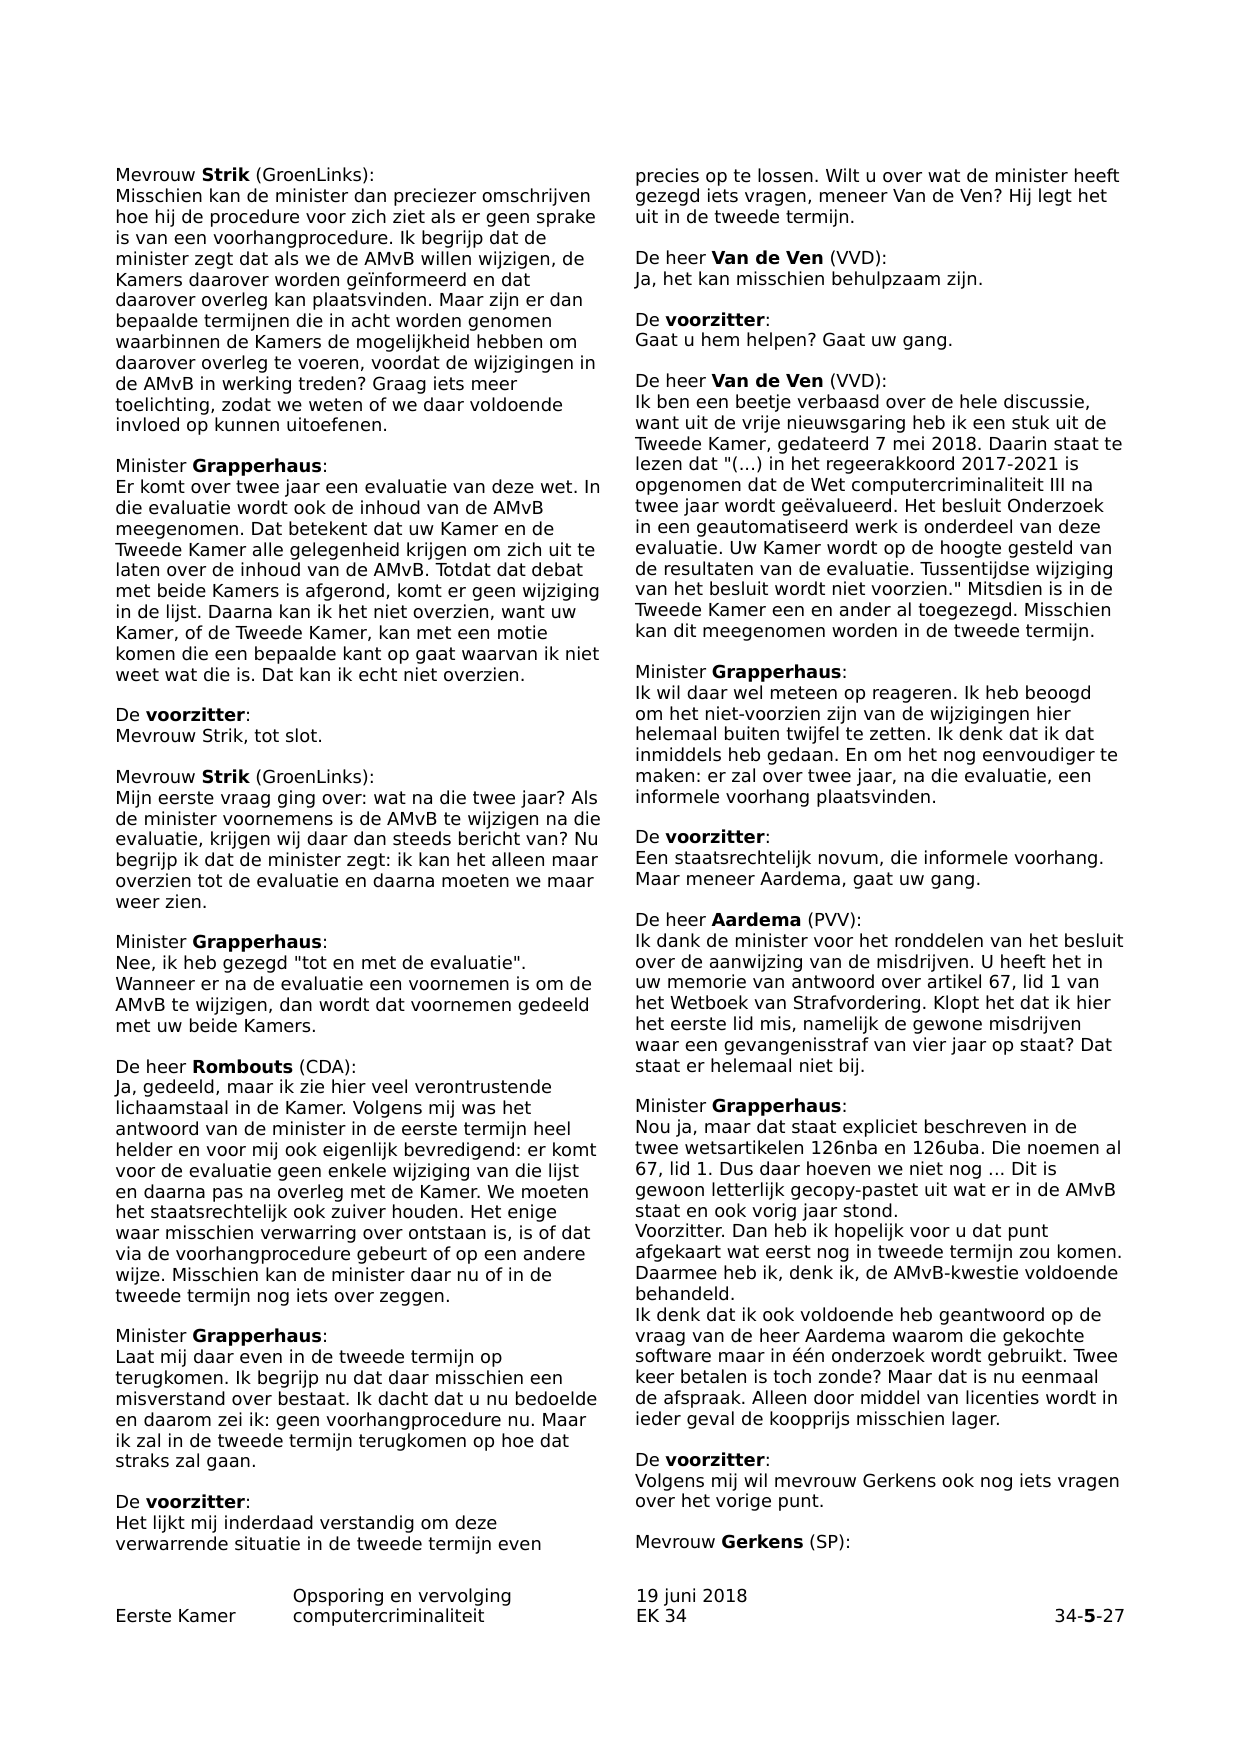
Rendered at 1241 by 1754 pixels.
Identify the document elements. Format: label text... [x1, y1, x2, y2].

text Ik dank de minister voor het ronddelen van het besluit over de aanwijzing van de misdrijven. U heeft het in uw memorie van antwoord over artikel 67, lid 1 van het Wetboek van Strafvordering. Klopt het dat ik hier het eerste lid mis, namelijk de gewone misdrijven waar een gevangenisstraf van vier jaar op staat? Dat staat er helemaal niet bij. [635, 931, 1125, 1076]
text Laat mij daar even in de tweede termijn op terugkomen. Ik begrijp nu dat daar misschien een misverstand over bestaat. Ik dacht dat u nu bedoelde en daarom zei ik: geen voorhangprocedure nu. Maar ik zal in de tweede termijn terugkomen op hoe dat straks zal gaan. [115, 1347, 605, 1472]
text Minister Grapperhaus: [115, 456, 605, 477]
text Gaat u hem helpen? Gaat uw gang. [635, 330, 1125, 351]
text Ja, het kan misschien behulpzaam zijn. [635, 268, 1125, 289]
text Misschien kan de minister dan preciezer omschrijven hoe hij de procedure voor zich ziet als er geen sprake is van een voorhangprocedure. Ik begrijp dat de minister zegt dat als we de AMvB willen wijzigen, de Kamers daarover worden geïnformeerd en dat daarover overleg kan plaatsvinden. Maar zijn er dan bepaalde termijnen die in acht worden genomen waarbinnen de Kamers de mogelijkheid hebben om daarover overleg te voeren, voordat de wijzigingen in de AMvB in werking treden? Graag iets meer toelichting, zodat we weten of we daar voldoende invloed op kunnen uitoefenen. [115, 186, 605, 436]
text De heer Aardema (PVV): [635, 910, 1125, 931]
text De heer Van de Ven (VVD): [635, 248, 1125, 268]
text Ik denk dat ik ook voldoende heb geantwoord op de vraag van de heer Aardema waarom die gekochte software maar in één onderzoek wordt gebruikt. Twee keer betalen is toch zonde? Maar dat is nu eenmaal de afspraak. Alleen door middel van licenties wordt in ieder geval de koopprijs misschien lager. [635, 1304, 1125, 1429]
text De voorzitter: [115, 705, 605, 726]
text Mevrouw Gerkens (SP): [635, 1532, 1125, 1553]
text Mevrouw Strik, tot slot. [115, 726, 605, 747]
text Minister Grapperhaus: [635, 662, 1125, 682]
text Ik wil daar wel meteen op reageren. Ik heb beoogd om het niet-voorzien zijn van de wijzigingen hier helemaal buiten twijfel te zetten. Ik denk dat ik dat inmiddels heb gedaan. En om het nog eenvoudiger te maken: er zal over twee jaar, na die evaluatie, een informele voorhang plaatsvinden. [635, 682, 1125, 807]
text De heer Rombouts (CDA): [115, 1056, 605, 1077]
text Mevrouw Strik (GroenLinks): [115, 165, 605, 186]
text De voorzitter: [635, 309, 1125, 330]
text Minister Grapperhaus: [635, 1096, 1125, 1117]
text Nou ja, maar dat staat expliciet beschreven in de twee wetsartikelen 126nba en 126uba. Die noemen al 67, lid 1. Dus daar hoeven we niet nog ... Dit is gewoon letterlijk gecopy-pastet uit wat er in de AMvB staat en ook vorig jaar stond. [635, 1117, 1125, 1221]
text Minister Grapperhaus: [115, 1326, 605, 1347]
text Mevrouw Strik (GroenLinks): [115, 767, 605, 787]
text Voorzitter. Dan heb ik hopelijk voor u dat punt afgekaart wat eerst nog in tweede termijn zou komen. Daarmee heb ik, denk ik, de AMvB-kwestie voldoende behandeld. [635, 1221, 1125, 1304]
text Volgens mij wil mevrouw Gerkens ook nog iets vragen over het vorige punt. [635, 1470, 1125, 1512]
text De heer Van de Ven (VVD): [635, 371, 1125, 392]
text Een staatsrechtelijk novum, die informele voorhang. Maar meneer Aardema, gaat uw gang. [635, 848, 1125, 890]
text De voorzitter: [115, 1492, 605, 1513]
text De voorzitter: [635, 1449, 1125, 1470]
text Mijn eerste vraag ging over: wat na die twee jaar? Als de minister voornemens is de AMvB te wijzigen na die evaluatie, krijgen wij daar dan steeds bericht van? Nu begrijp ik dat de minister zegt: ik kan het alleen maar overzien tot de evaluatie en daarna moeten we maar weer zien. [115, 787, 605, 912]
text Ik ben een beetje verbaasd over de hele discussie, want uit de vrije nieuwsgaring heb ik een stuk uit de Tweede Kamer, gedateerd 7 mei 2018. Daarin staat te lezen dat "(...) in het regeerakkoord 2017-2021 is opgenomen dat de Wet computercriminaliteit III na twee jaar wordt geëvalueerd. Het besluit Onderzoek in een geautomatiseerd werk is onderdeel van deze evaluatie. Uw Kamer wordt op de hoogte gesteld van de resultaten van de evaluatie. Tussentijdse wijziging van het besluit wordt niet voorzien." Mitsdien is in de Tweede Kamer een en ander al toegezegd. Misschien kan dit meegenomen worden in de tweede termijn. [635, 392, 1125, 642]
text Er komt over twee jaar een evaluatie van deze wet. In die evaluatie wordt ook de inhoud van de AMvB meegenomen. Dat betekent dat uw Kamer en de Tweede Kamer alle gelegenheid krijgen om zich uit te laten over de inhoud van de AMvB. Totdat dat debat met beide Kamers is afgerond, komt er geen wijziging in de lijst. Daarna kan ik het niet overzien, want uw Kamer, of de Tweede Kamer, kan met een motie komen die een bepaalde kant op gaat waarvan ik niet weet wat die is. Dat kan ik echt niet overzien. [115, 477, 605, 685]
text precies op te lossen. Wilt u over wat de minister heeft gezegd iets vragen, meneer Van de Ven? Hij legt het uit in de tweede termijn. [635, 165, 1125, 228]
text Ja, gedeeld, maar ik zie hier veel verontrustende lichaamstaal in de Kamer. Volgens mij was het antwoord van de minister in de eerste termijn heel helder en voor mij ook eigenlijk bevredigend: er komt voor de evaluatie geen enkele wijziging van die lijst en daarna pas na overleg met de Kamer. We moeten het staatsrechtelijk ook zuiver houden. Het enige waar misschien verwarring over ontstaan is, is of dat via de voorhangprocedure gebeurt of op een andere wijze. Misschien kan de minister daar nu of in de tweede termijn nog iets over zeggen. [115, 1077, 605, 1306]
text Het lijkt mij inderdaad verstandig om deze verwarrende situatie in de tweede termijn even [115, 1513, 605, 1554]
text Nee, ik heb gezegd "tot en met de evaluatie". Wanneer er na de evaluatie een voornemen is om de AMvB te wijzigen, dan wordt dat voornemen gedeeld met uw beide Kamers. [115, 953, 605, 1036]
text Minister Grapperhaus: [115, 932, 605, 953]
text De voorzitter: [635, 827, 1125, 848]
